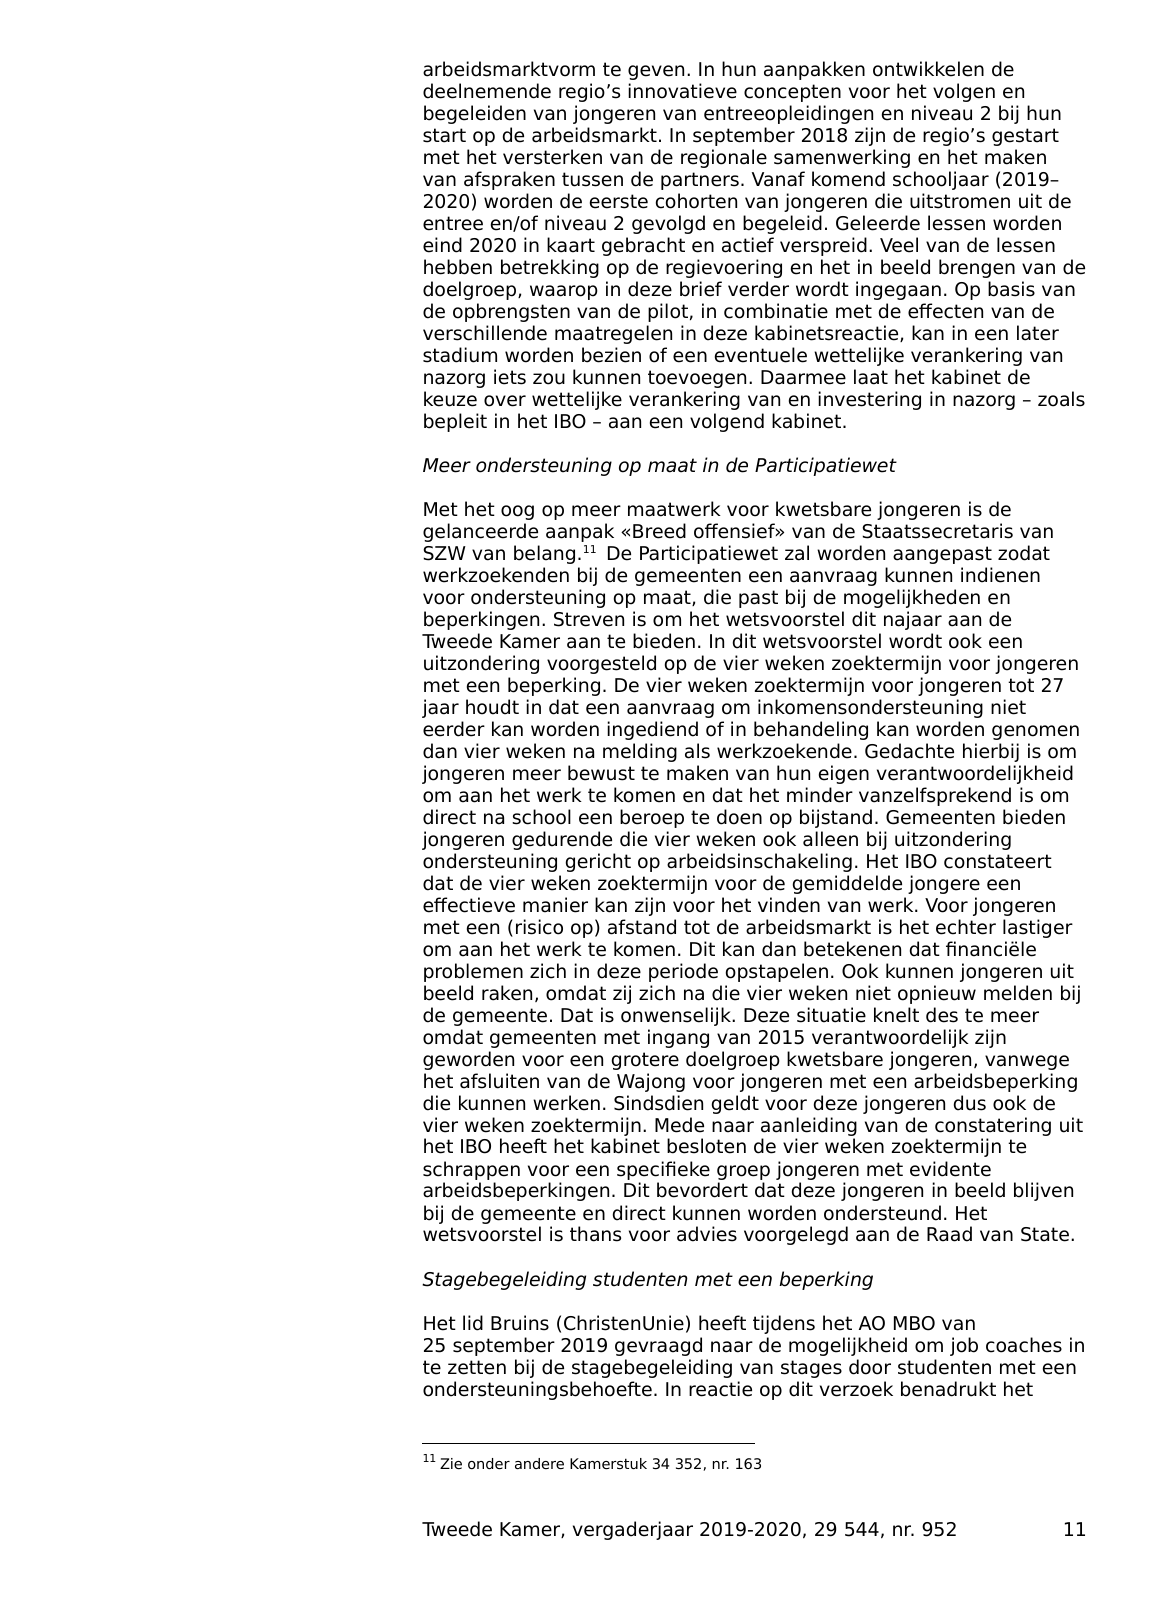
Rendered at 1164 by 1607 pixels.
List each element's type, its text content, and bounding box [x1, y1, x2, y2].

text arbeidsmarktvorm te geven. In hun aanpakken ontwikkelen de deelnemende regio’s innovatieve concepten voor het volgen en begeleiden van jongeren van entreeopleidingen en niveau 2 bij hun start op de arbeidsmarkt. In september 2018 zijn de regio’s gestart met het versterken van de regionale samenwerking en het maken van afspraken tussen de partners. Vanaf komend schooljaar (2019–2020) worden de eerste cohorten van jongeren die uitstromen uit de entree en/of niveau 2 gevolgd en begeleid. Geleerde lessen worden eind 2020 in kaart gebracht en actief verspreid. Veel van de lessen hebben betrekking op de regievoering en het in beeld brengen van de doelgroep, waarop in deze brief verder wordt ingegaan. Op basis van de opbrengsten van de pilot, in combinatie met de effecten van de verschillende maatregelen in deze kabinetsreactie, kan in een later stadium worden bezien of een eventuele wettelijke verankering van nazorg iets zou kunnen toevoegen. Daarmee laat het kabinet de keuze over wettelijke verankering van en investering in nazorg – zoals bepleit in het IBO – aan een volgend kabinet. [422, 59, 1087, 433]
text Het lid Bruins (ChristenUnie) heeft tijdens het AO MBO van 25 september 2019 gevraagd naar de mogelijkheid om job coaches in te zetten bij de stagebegeleiding van stages door studenten met een ondersteuningsbehoefte. In reactie op dit verzoek benadrukt het [422, 1313, 1087, 1401]
subtitle Meer ondersteuning op maat in de Participatiewet [422, 455, 1087, 477]
text Zie onder andere Kamerstuk 34 352, nr. 163 [422, 1452, 1087, 1474]
subtitle Stagebegeleiding studenten met een beperking [422, 1268, 1087, 1291]
text Met het oog op meer maatwerk voor kwetsbare jongeren is de gelanceerde aanpak «Breed offensief» van de Staatssecretaris van SZW van belang. De Participatiewet zal worden aangepast zodat werkzoekenden bij de gemeenten een aanvraag kunnen indienen voor ondersteuning op maat, die past bij de mogelijkheden en beperkingen. Streven is om het wetsvoorstel dit najaar aan de Tweede Kamer aan te bieden. In dit wetsvoorstel wordt ook een uitzondering voorgesteld op de vier weken zoektermijn voor jongeren met een beperking. De vier weken zoektermijn voor jongeren tot 27 jaar houdt in dat een aanvraag om inkomensondersteuning niet eerder kan worden ingediend of in behandeling kan worden genomen dan vier weken na melding als werkzoekende. Gedachte hierbij is om jongeren meer bewust te maken van hun eigen verantwoordelijkheid om aan het werk te komen en dat het minder vanzelfsprekend is om direct na school een beroep te doen op bijstand. Gemeenten bieden jongeren gedurende die vier weken ook alleen bij uitzondering ondersteuning gericht op arbeidsinschakeling. Het IBO constateert dat de vier weken zoektermijn voor de gemiddelde jongere een effectieve manier kan zijn voor het vinden van werk. Voor jongeren met een (risico op) afstand tot de arbeidsmarkt is het echter lastiger om aan het werk te komen. Dit kan dan betekenen dat financiële problemen zich in deze periode opstapelen. Ook kunnen jongeren uit beeld raken, omdat zij zich na die vier weken niet opnieuw melden bij de gemeente. Dat is onwenselijk. Deze situatie knelt des te meer omdat gemeenten met ingang van 2015 verantwoordelijk zijn geworden voor een grotere doelgroep kwetsbare jongeren, vanwege het afsluiten van de Wajong voor jongeren met een arbeidsbeperking die kunnen werken. Sindsdien geldt voor deze jongeren dus ook de vier weken zoektermijn. Mede naar aanleiding van de constatering uit het IBO heeft het kabinet besloten de vier weken zoektermijn te schrappen voor een specifieke groep jongeren met evidente arbeidsbeperkingen. Dit bevordert dat deze jongeren in beeld blijven bij de gemeente en direct kunnen worden ondersteund. Het wetsvoorstel is thans voor advies voorgelegd aan de Raad van State. [422, 499, 1087, 1246]
